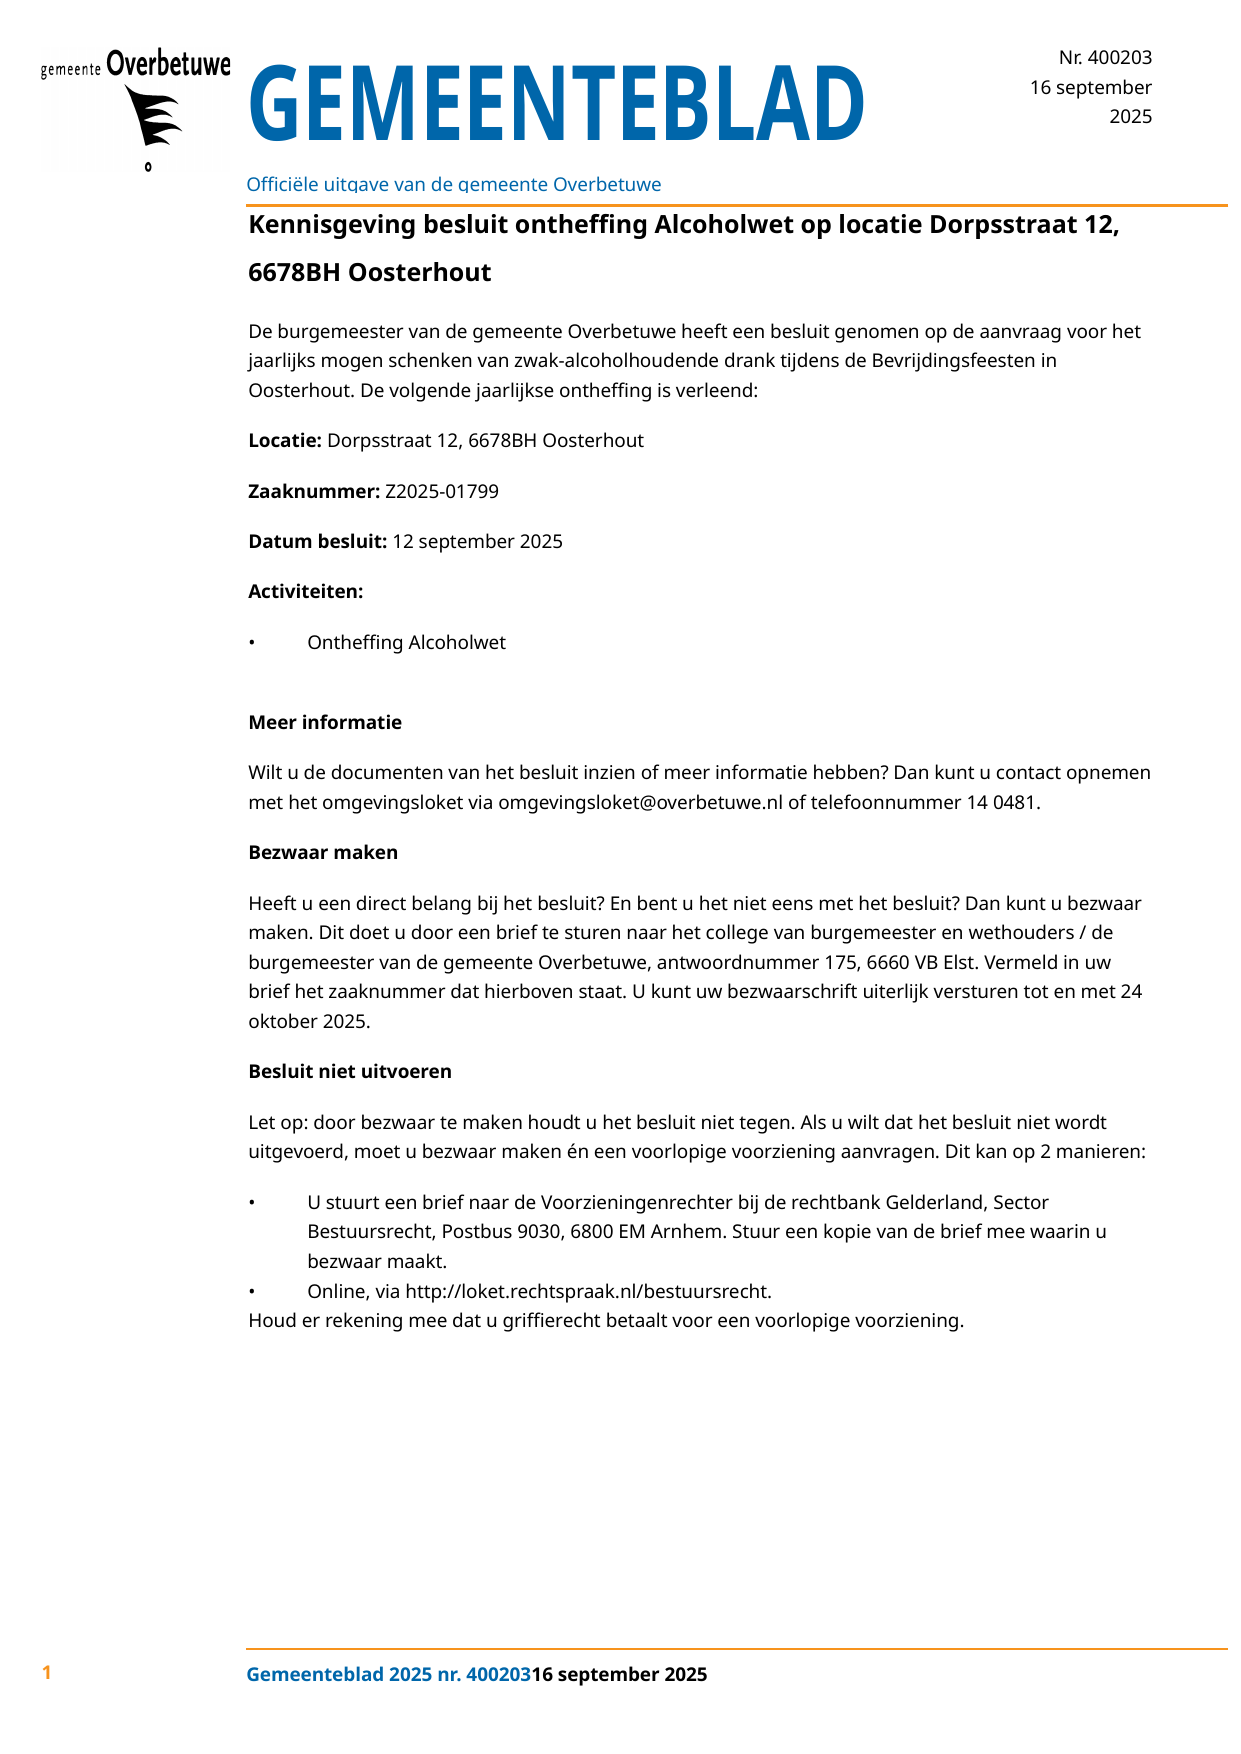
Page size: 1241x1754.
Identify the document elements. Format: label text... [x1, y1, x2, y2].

list Online, via http://loket.rechtspraak.nl/bestuursrecht. [248, 1278, 1152, 1304]
text Kennisgeving besluit ontheffing Alcoholwet op locatie Dorpsstraat 12, 6678BH Oosterhout [248, 207, 1152, 288]
list U stuurt een brief naar de Voorzieningenrechter bij de rechtbank Gelderland, Sector Bestuursrecht, Postbus 9030, 6800 EM Arnhem. Stuur een kopie van de brief mee waarin u bezwaar maakt. [248, 1189, 1152, 1274]
text Locatie: Dorpsstraat 12, 6678BH Oosterhout [248, 427, 1152, 453]
text De burgemeester van de gemeente Overbetuwe heeft een besluit genomen op de aanvraag voor het jaarlijks mogen schenken van zwak-alcoholhoudende drank tijdens de Bevrijdingsfeesten in Oosterhout. De volgende jaarlijkse ontheffing is verleend: [248, 318, 1152, 403]
text Bezwaar maken [248, 839, 1152, 865]
text Datum besluit: 12 september 2025 [248, 528, 1152, 554]
text Meer informatie [248, 709, 1152, 735]
list Ontheffing Alcoholwet [248, 629, 1152, 655]
picture [41, 47, 231, 172]
text Besluit niet uitvoeren [248, 1059, 1152, 1084]
text Let op: door bezwaar te maken houdt u het besluit niet tegen. Als u wilt dat het besluit niet wordt uitgevoerd, moet u bezwaar maken én een voorlopige voorziening aanvragen. Dit kan op 2 manieren: [248, 1109, 1152, 1164]
text Zaaknummer: Z2025-01799 [248, 478, 1152, 504]
text Houd er rekening mee dat u griffierecht betaalt voor een voorlopige voorziening. [248, 1307, 1152, 1333]
text Heeft u een direct belang bij het besluit? En bent u het niet eens met het besluit? Dan kunt u bezwaar maken. Dit doet u door een brief te sturen naar het college van burgemeester en wethouders / de burgemeester van de gemeente Overbetuwe, antwoordnummer 175, 6660 VB Elst. Vermeld in uw brief het zaaknummer dat hierboven staat. U kunt uw bezwaarschrift uiterlijk versturen tot en met 24 oktober 2025. [248, 890, 1152, 1034]
text Activiteiten: [248, 579, 1152, 604]
text Wilt u de documenten van het besluit inzien of meer informatie hebben? Dan kunt u contact opnemen met het omgevingsloket via omgevingsloket@overbetuwe.nl of telefoonnummer 14 0481. [248, 759, 1152, 815]
